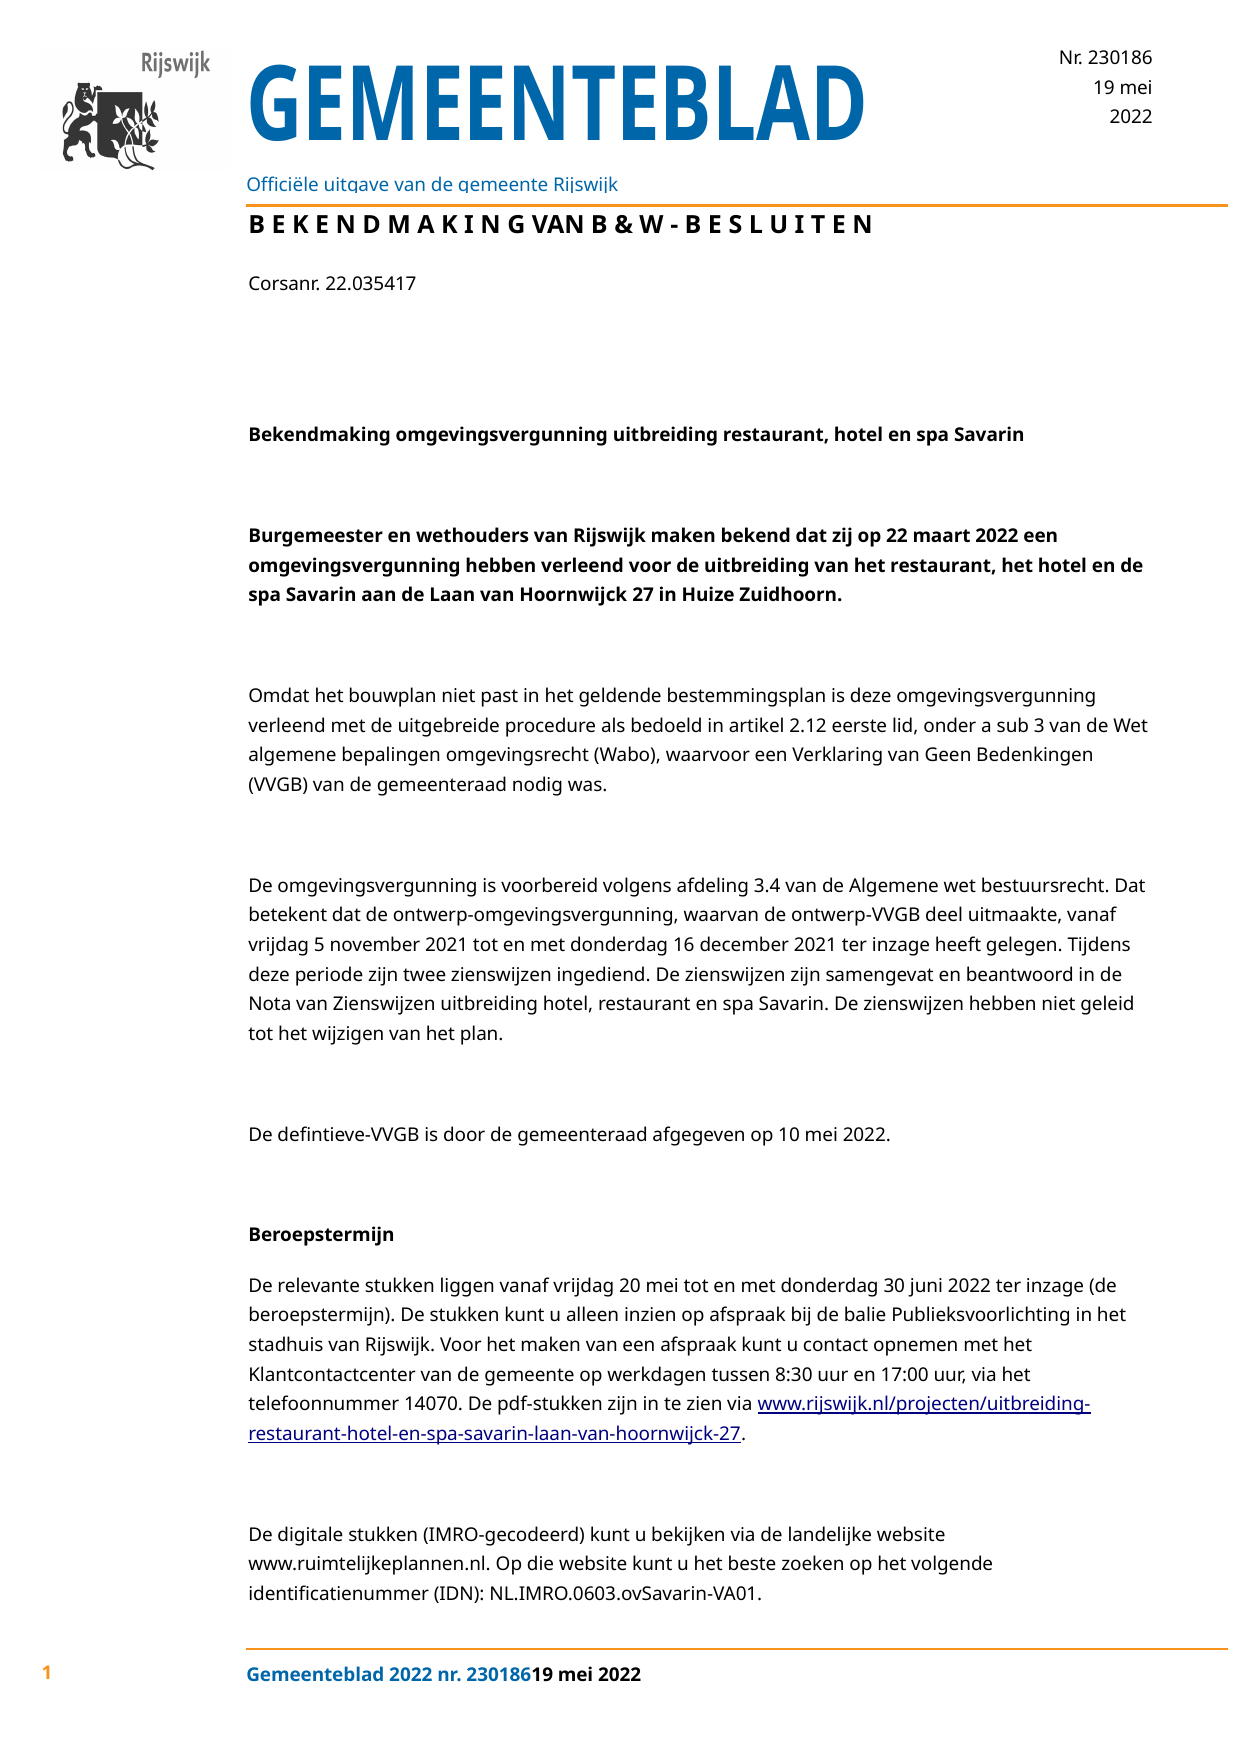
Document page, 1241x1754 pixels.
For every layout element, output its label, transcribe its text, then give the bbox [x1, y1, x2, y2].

text De relevante stukken liggen vanaf vrijdag 20 mei tot en met donderdag 30 juni 2022 ter inzage (de beroepstermijn). De stukken kunt u alleen inzien op afspraak bij de balie Publieksvoorlichting in het stadhuis van Rijswijk. Voor het maken van een afspraak kunt u contact opnemen met het Klantcontactcenter van de gemeente op werkdagen tussen 8:30 uur en 17:00 uur, via het telefoonnummer 14070. De pdf-stukken zijn in te zien via www.rijswijk.nl/projecten/uitbreiding-restaurant-hotel-en-spa-savarin-laan-van-hoornwijck-27. [248, 1272, 1152, 1446]
text De omgevingsvergunning is voorbereid volgens afdeling 3.4 van de Algemene wet bestuursrecht. Dat betekent dat de ontwerp-omgevingsvergunning, waarvan de ontwerp-VVGB deel uitmaakte, vanaf vrijdag 5 november 2021 tot en met donderdag 16 december 2021 ter inzage heeft gelegen. Tijdens deze periode zijn twee zienswijzen ingediend. De zienswijzen zijn samengevat en beantwoord in de Nota van Zienswijzen uitbreiding hotel, restaurant en spa Savarin. De zienswijzen hebben niet geleid tot het wijzigen van het plan. [248, 872, 1152, 1046]
text B E K E N D M A K I N G VAN B & W - B E S L U I T E N [248, 207, 1152, 241]
text Burgemeester en wethouders van Rijswijk maken bekend dat zij op 22 maart 2022 een omgevingsvergunning hebben verleend voor de uitbreiding van het restaurant, het hotel en de spa Savarin aan de Laan van Hoornwijck 27 in Huize Zuidhoorn. [248, 522, 1152, 607]
text De digitale stukken (IMRO-gecodeerd) kunt u bekijken via de landelijke website www.ruimtelijkeplannen.nl. Op die website kunt u het beste zoeken op het volgende identificatienummer (IDN): NL.IMRO.0603.ovSavarin-VA01. [248, 1521, 1152, 1606]
text Beroepstermijn [248, 1222, 1152, 1247]
picture [41, 47, 231, 172]
text Bekendmaking omgevingsvergunning uitbreiding restaurant, hotel en spa Savarin [248, 422, 1152, 447]
text Omdat het bouwplan niet past in het geldende bestemmingsplan is deze omgevingsvergunning verleend met de uitgebreide procedure als bedoeld in artikel 2.12 eerste lid, onder a sub 3 van de Wet algemene bepalingen omgevingsrecht (Wabo), waarvoor een Verklaring van Geen Bedenkingen (VVGB) van de gemeenteraad nodig was. [248, 682, 1152, 797]
text De defintieve-VVGB is door de gemeenteraad afgegeven op 10 mei 2022. [248, 1121, 1152, 1146]
text Corsanr. 22.035417 [248, 270, 1152, 296]
